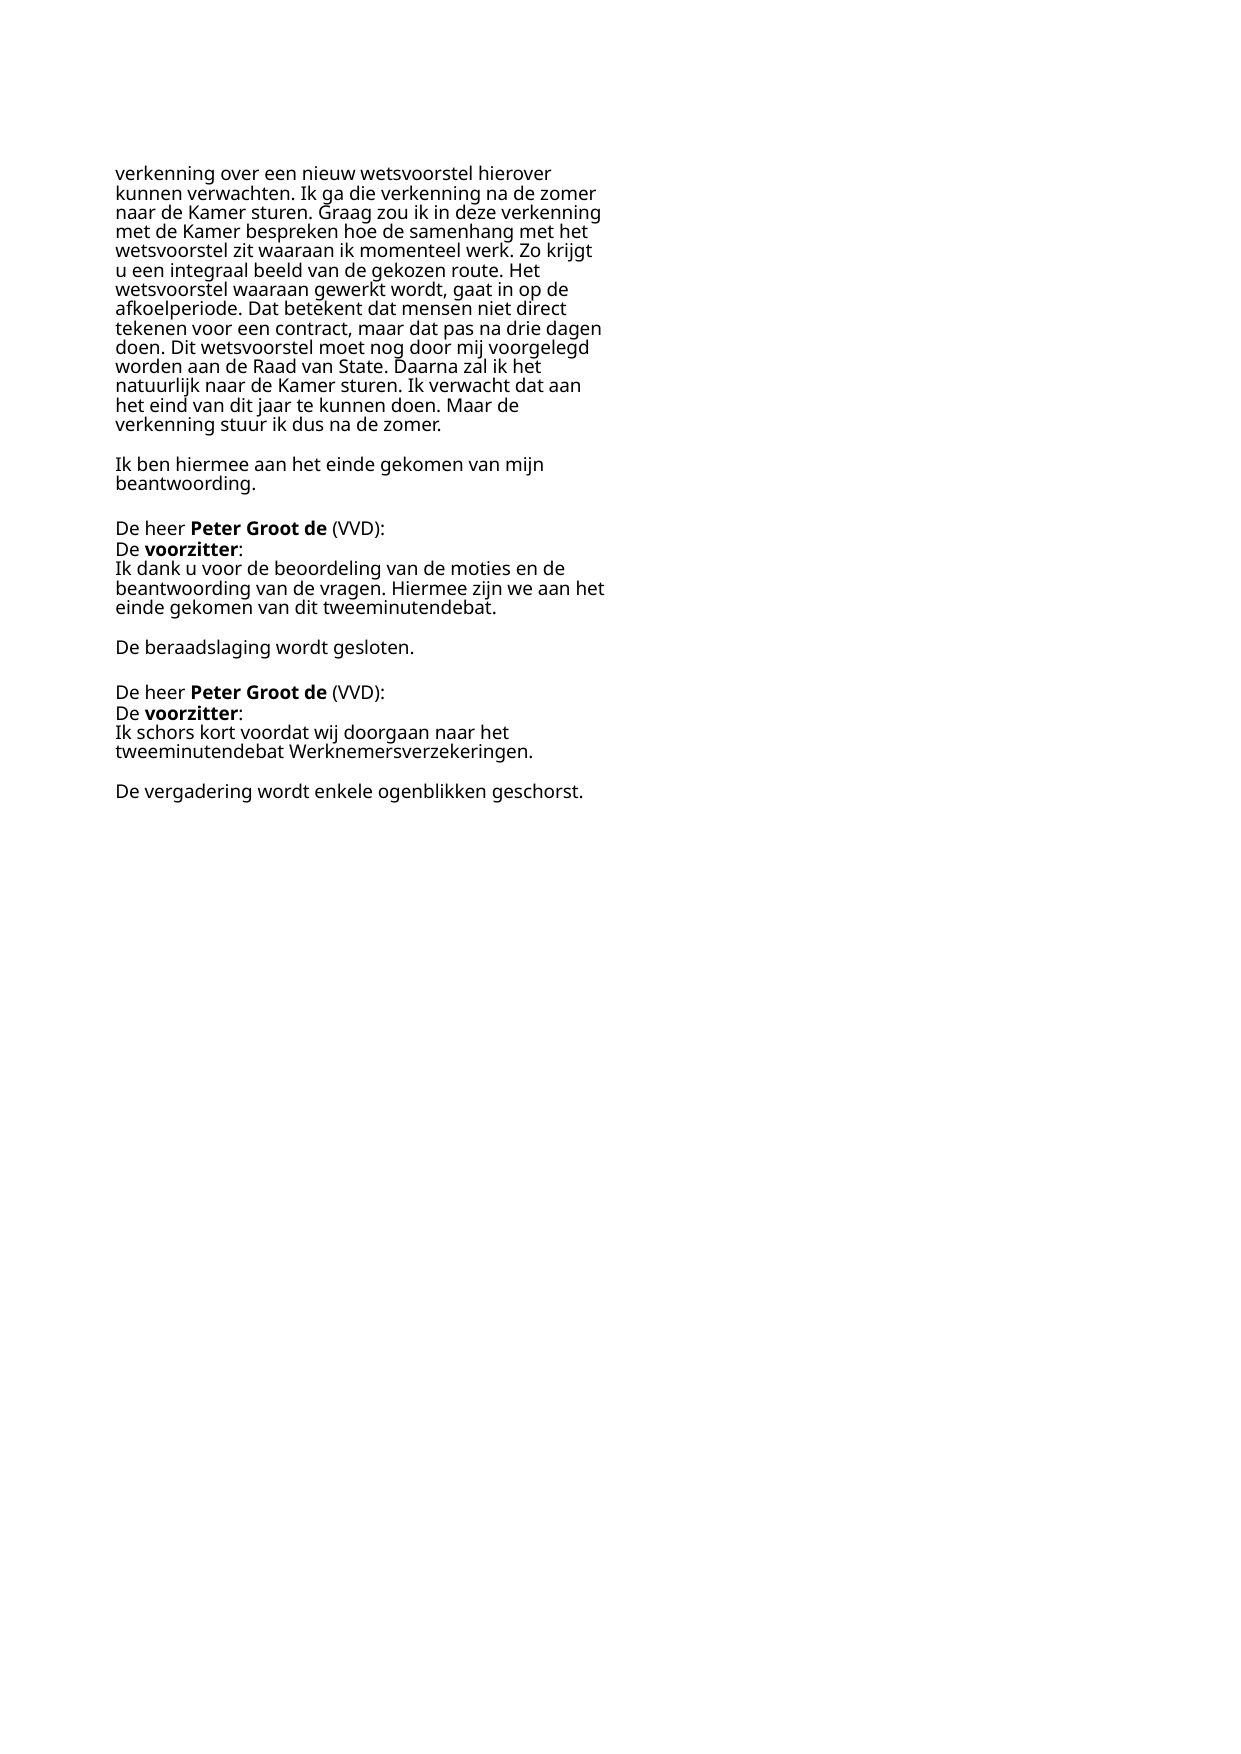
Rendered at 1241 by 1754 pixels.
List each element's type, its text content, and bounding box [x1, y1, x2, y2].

text Ik dank u voor de beoordeling van de moties en de beantwoording van de vragen. Hiermee zijn we aan het einde gekomen van dit tweeminutendebat. [115, 560, 605, 618]
text De heer Peter Groot de (VVD): [115, 515, 605, 541]
text verkenning over een nieuw wetsvoorstel hierover kunnen verwachten. Ik ga die verkenning na de zomer naar de Kamer sturen. Graag zou ik in deze verkenning met de Kamer bespreken hoe de samenhang met het wetsvoorstel zit waaraan ik momenteel werk. Zo krijgt u een integraal beeld van de gekozen route. Het wetsvoorstel waaraan gewerkt wordt, gaat in op de afkoelperiode. Dat betekent dat mensen niet direct tekenen voor een contract, maar dat pas na drie dagen doen. Dit wetsvoorstel moet nog door mij voorgelegd worden aan de Raad van State. Daarna zal ik het natuurlijk naar de Kamer sturen. Ik verwacht dat aan het eind van dit jaar te kunnen doen. Maar de verkenning stuur ik dus na de zomer. [115, 165, 605, 435]
text De vergadering wordt enkele ogenblikken geschorst. [115, 783, 605, 802]
text Ik schors kort voordat wij doorgaan naar het tweeminutendebat Werknemersverzekeringen. [115, 724, 605, 762]
text Ik ben hiermee aan het einde gekomen van mijn beantwoording. [115, 456, 605, 494]
text De voorzitter: [115, 541, 605, 560]
text De voorzitter: [115, 704, 605, 724]
text De heer Peter Groot de (VVD): [115, 679, 605, 704]
text De beraadslaging wordt gesloten. [115, 639, 605, 658]
